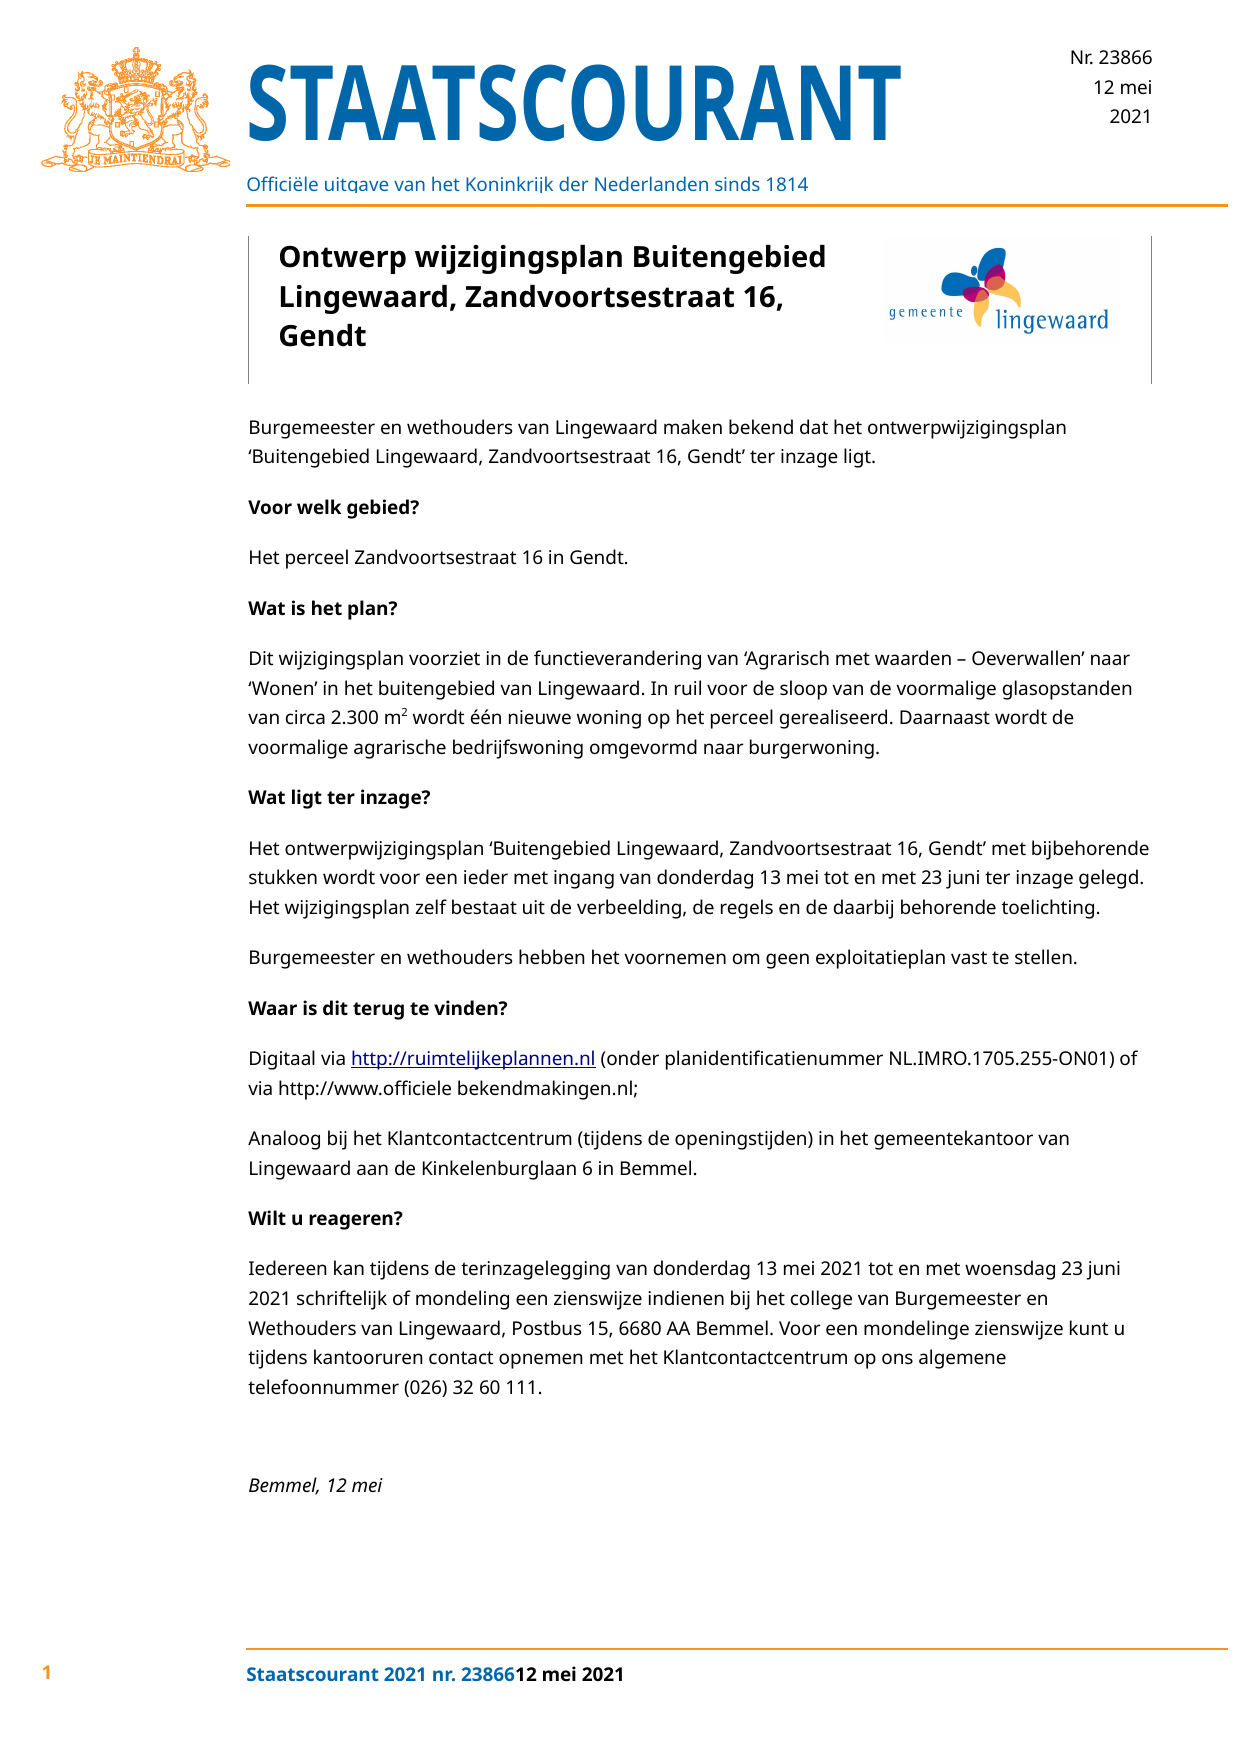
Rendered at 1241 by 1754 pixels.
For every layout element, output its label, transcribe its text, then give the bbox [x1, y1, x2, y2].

text Waar is dit terug te vinden? [248, 995, 1152, 1021]
table_header [850, 343, 1151, 384]
text Analoog bij het Klantcontactcentrum (tijdens de openingstijden) in het gemeentekantoor van Lingewaard aan de Kinkelenburglaan 6 in Bemmel. [248, 1125, 1152, 1181]
text Iedereen kan tijdens de terinzagelegging van donderdag 13 mei 2021 tot en met woensdag 23 juni 2021 schriftelijk of mondeling een zienswijze indienen bij het college van Burgemeester en Wethouders van Lingewaard, Postbus 15, 6680 AA Bemmel. Voor een mondelinge zienswijze kunt u tijdens kantooruren contact opnemen met het Klantcontactcentrum op ons algemene telefoonnummer (026) 32 60 111. [248, 1256, 1152, 1400]
picture [882, 236, 1119, 343]
text Wat is het plan? [248, 595, 1152, 621]
text Wilt u reageren? [248, 1205, 1152, 1231]
table_header [850, 236, 882, 342]
text Burgemeester en wethouders hebben het voornemen om geen exploitatieplan vast te stellen. [248, 944, 1152, 970]
text Digitaal via http://ruimtelijkeplannen.nl (onder planidentificatienummer NL.IMRO.1705.255-ON01) of via http://www.officiele bekendmakingen.nl; [248, 1045, 1152, 1101]
text Bemmel, 12 mei [248, 1472, 1152, 1498]
text Het ontwerpwijzigingsplan ‘Buitengebied Lingewaard, Zandvoortsestraat 16, Gendt’ met bijbehorende stukken wordt voor een ieder met ingang van donderdag 13 mei tot en met 23 juni ter inzage gelegd. Het wijzigingsplan zelf bestaat uit de verbeelding, de regels en de daarbij behorende toelichting. [248, 835, 1152, 920]
text Dit wijzigingsplan voorziet in de functieverandering van ‘Agrarisch met waarden – Oeverwallen’ naar ‘Wonen’ in het buitengebied van Lingewaard. In ruil voor de sloop van de voormalige glasopstanden van circa 2.300 m2 wordt één nieuwe woning op het perceel gerealiseerd. Daarnaast wordt de voormalige agrarische bedrijfswoning omgevormd naar burgerwoning. [248, 645, 1152, 760]
table_header Ontwerp wijzigingsplan Buitengebied Lingewaard, Zandvoortsestraat 16, Gendt [249, 236, 850, 384]
text Het perceel Zandvoortsestraat 16 in Gendt. [248, 544, 1152, 570]
text Voor welk gebied? [248, 494, 1152, 520]
picture [41, 47, 231, 172]
table_header [1119, 236, 1151, 342]
text Wat ligt ter inzage? [248, 784, 1152, 810]
text Burgemeester en wethouders van Lingewaard maken bekend dat het ontwerpwijzigingsplan ‘Buitengebied Lingewaard, Zandvoortsestraat 16, Gendt’ ter inzage ligt. [248, 414, 1152, 469]
